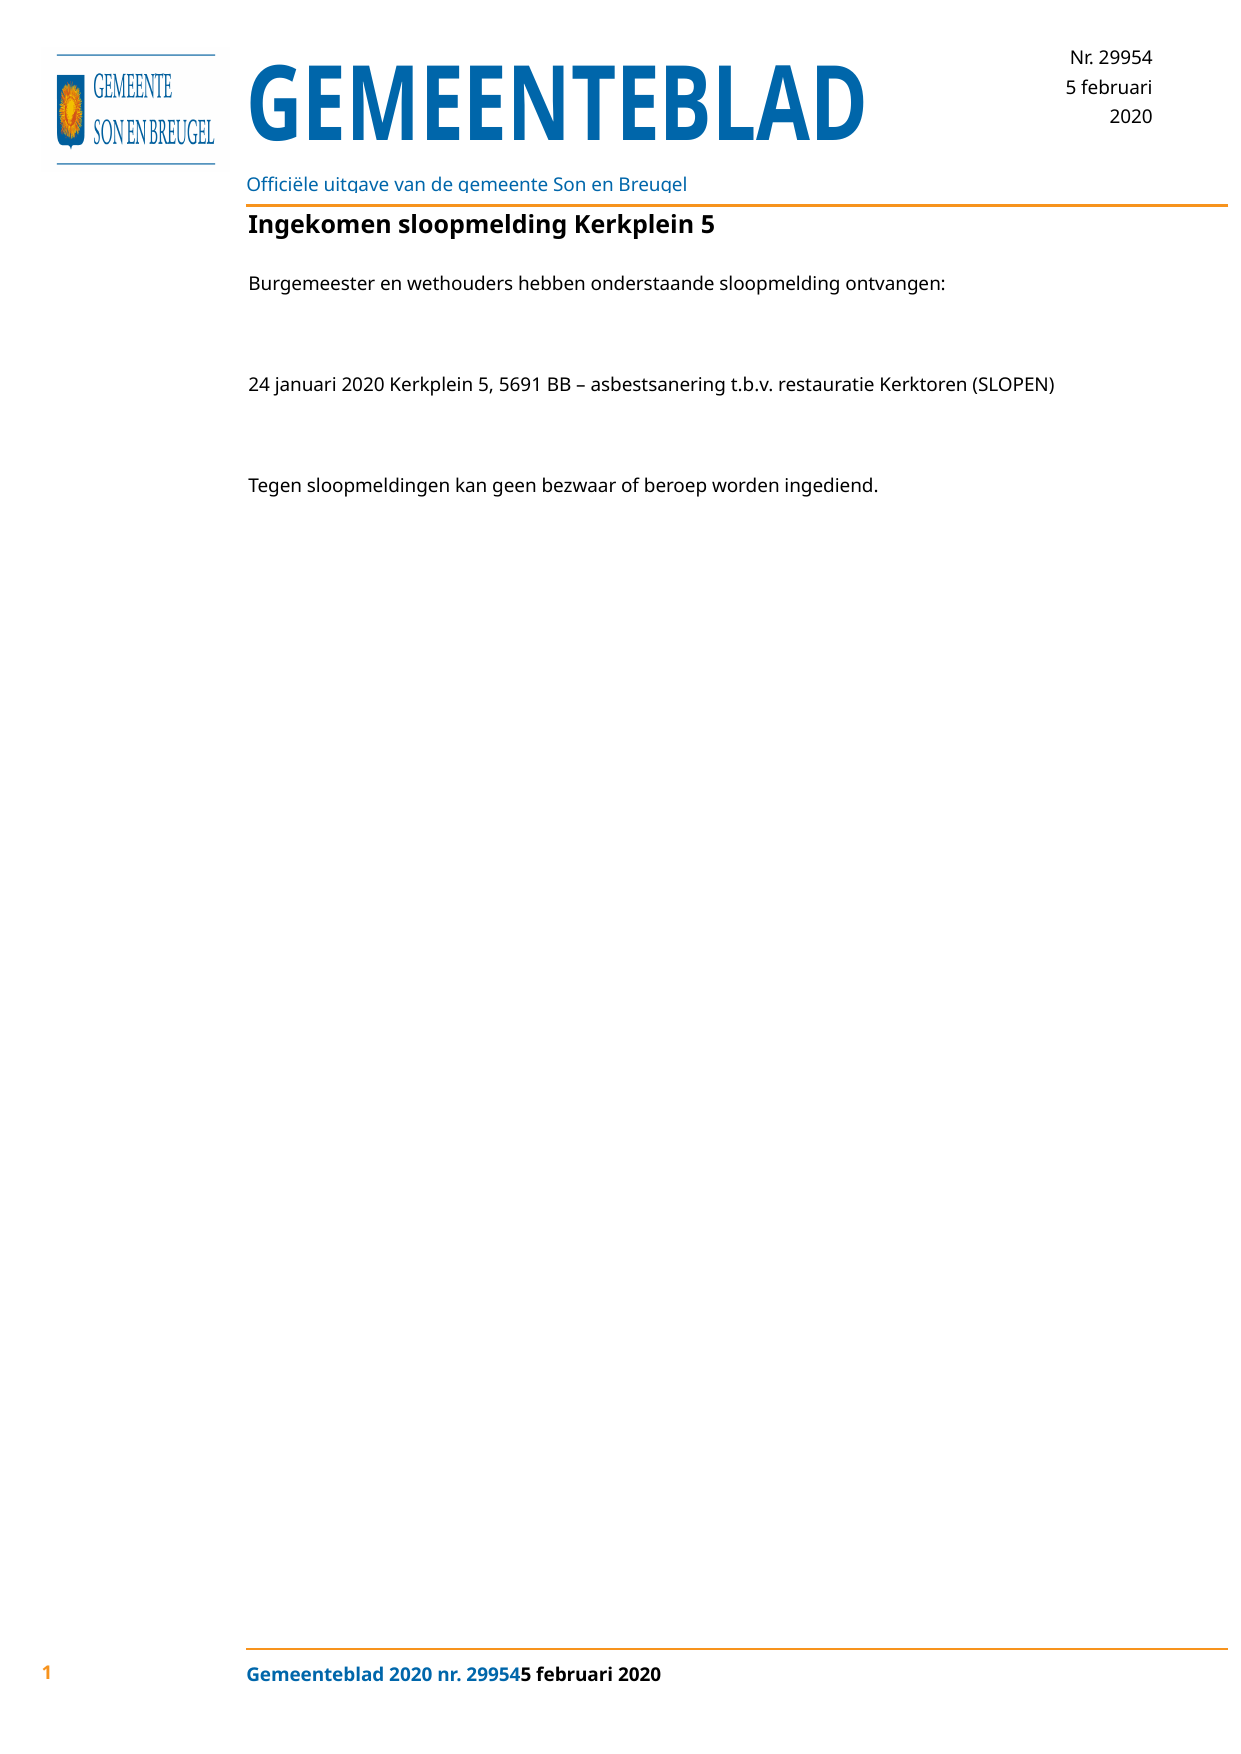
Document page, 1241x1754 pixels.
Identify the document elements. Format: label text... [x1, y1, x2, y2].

picture [41, 47, 231, 172]
text Burgemeester en wethouders hebben onderstaande sloopmelding ontvangen: [248, 270, 1152, 296]
text Tegen sloopmeldingen kan geen bezwaar of beroep worden ingediend. [248, 472, 1152, 498]
text Ingekomen sloopmelding Kerkplein 5 [248, 207, 1152, 241]
text 24 januari 2020 Kerkplein 5, 5691 BB – asbestsanering t.b.v. restauratie Kerktoren (SLOPEN) [248, 371, 1152, 397]
